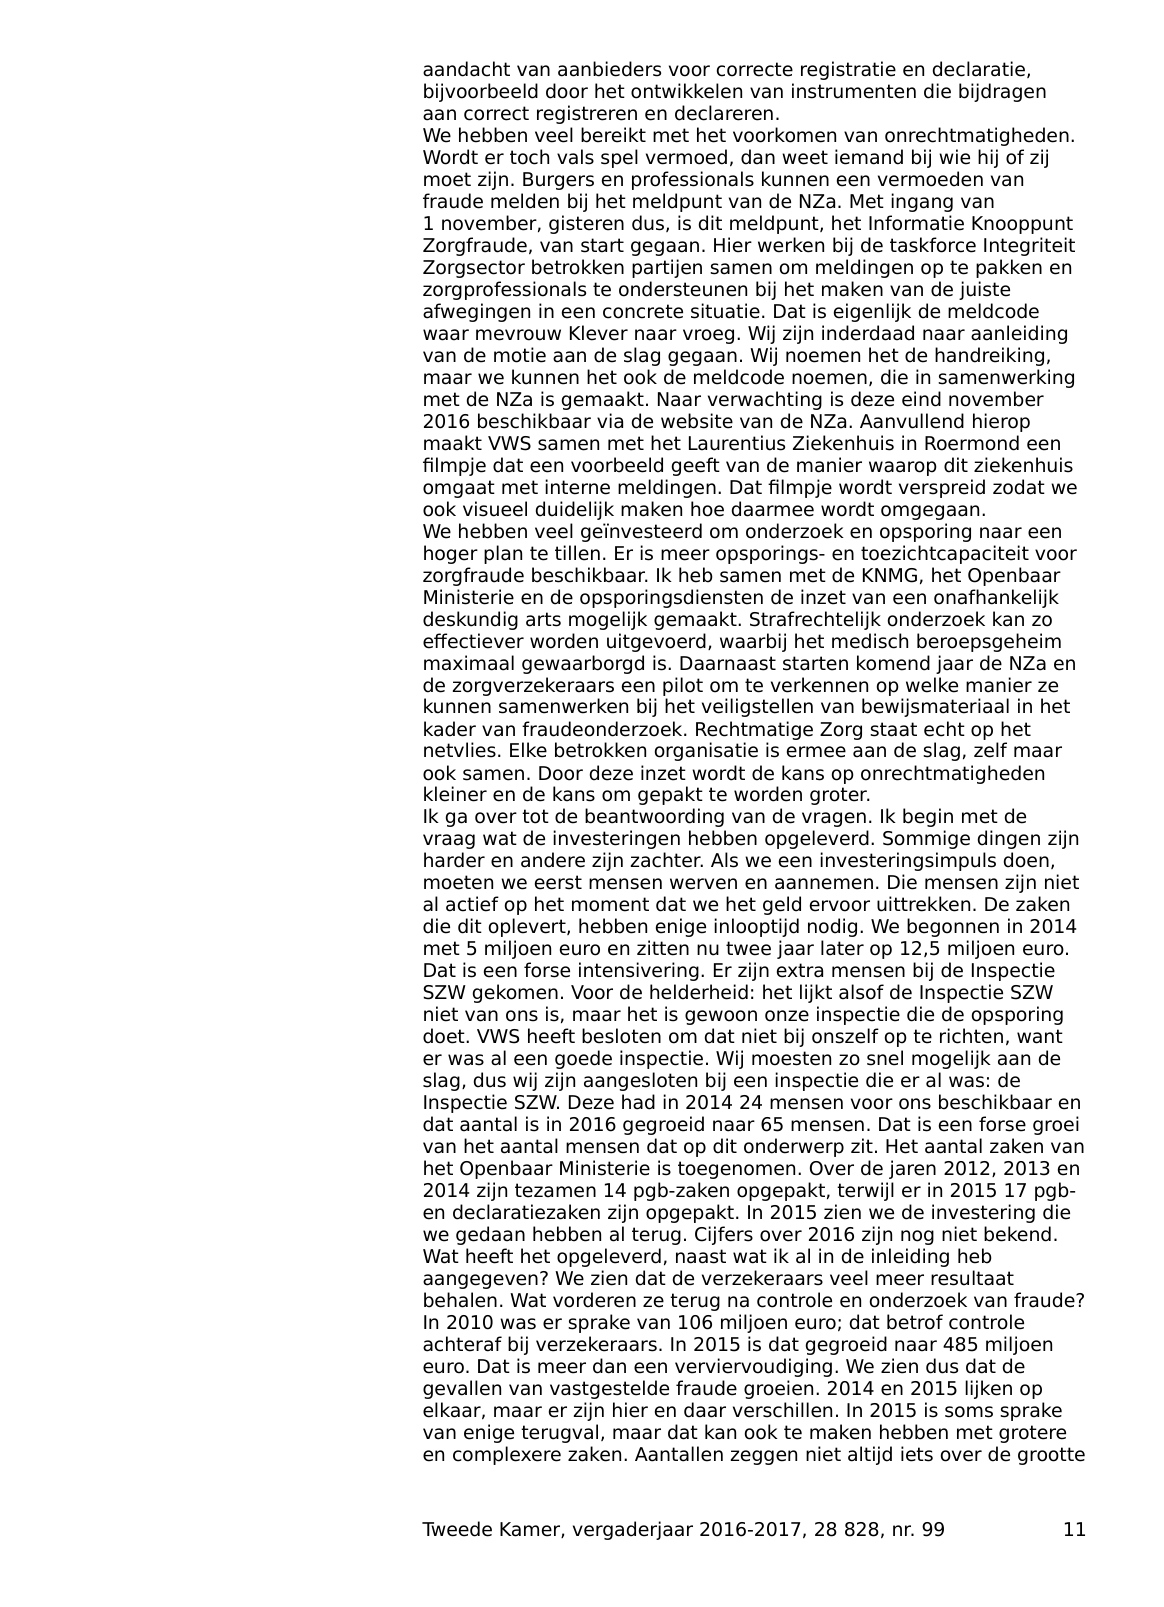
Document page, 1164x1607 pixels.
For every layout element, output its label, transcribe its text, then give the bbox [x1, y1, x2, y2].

text Wat heeft het opgeleverd, naast wat ik al in de inleiding heb aangegeven? We zien dat de verzekeraars veel meer resultaat behalen. Wat vorderen ze terug na controle en onderzoek van fraude? In 2010 was er sprake van 106 miljoen euro; dat betrof controle achteraf bij verzekeraars. In 2015 is dat gegroeid naar 485 miljoen euro. Dat is meer dan een verviervoudiging. We zien dus dat de gevallen van vastgestelde fraude groeien. 2014 en 2015 lijken op elkaar, maar er zijn hier en daar verschillen. In 2015 is soms sprake van enige terugval, maar dat kan ook te maken hebben met grotere en complexere zaken. Aantallen zeggen niet altijd iets over de grootte [422, 1246, 1087, 1466]
text aandacht van aanbieders voor correcte registratie en declaratie, bijvoorbeeld door het ontwikkelen van instrumenten die bijdragen aan correct registreren en declareren. [422, 59, 1087, 125]
text Ik ga over tot de beantwoording van de vragen. Ik begin met de vraag wat de investeringen hebben opgeleverd. Sommige dingen zijn harder en andere zijn zachter. Als we een investeringsimpuls doen, moeten we eerst mensen werven en aannemen. Die mensen zijn niet al actief op het moment dat we het geld ervoor uittrekken. De zaken die dit oplevert, hebben enige inlooptijd nodig. We begonnen in 2014 met 5 miljoen euro en zitten nu twee jaar later op 12,5 miljoen euro. Dat is een forse intensivering. Er zijn extra mensen bij de Inspectie SZW gekomen. Voor de helderheid: het lijkt alsof de Inspectie SZW niet van ons is, maar het is gewoon onze inspectie die de opsporing doet. VWS heeft besloten om dat niet bij onszelf op te richten, want er was al een goede inspectie. Wij moesten zo snel mogelijk aan de slag, dus wij zijn aangesloten bij een inspectie die er al was: de Inspectie SZW. Deze had in 2014 24 mensen voor ons beschikbaar en dat aantal is in 2016 gegroeid naar 65 mensen. Dat is een forse groei van het aantal mensen dat op dit onderwerp zit. Het aantal zaken van het Openbaar Ministerie is toegenomen. Over de jaren 2012, 2013 en 2014 zijn tezamen 14 pgb-zaken opgepakt, terwijl er in 2015 17 pgb- en declaratiezaken zijn opgepakt. In 2015 zien we de investering die we gedaan hebben al terug. Cijfers over 2016 zijn nog niet bekend. [422, 806, 1087, 1246]
text We hebben veel bereikt met het voorkomen van onrechtmatigheden. Wordt er toch vals spel vermoed, dan weet iemand bij wie hij of zij moet zijn. Burgers en professionals kunnen een vermoeden van fraude melden bij het meldpunt van de NZa. Met ingang van 1 november, gisteren dus, is dit meldpunt, het Informatie Knooppunt Zorgfraude, van start gegaan. Hier werken bij de taskforce Integriteit Zorgsector betrokken partijen samen om meldingen op te pakken en zorgprofessionals te ondersteunen bij het maken van de juiste afwegingen in een concrete situatie. Dat is eigenlijk de meldcode waar mevrouw Klever naar vroeg. Wij zijn inderdaad naar aanleiding van de motie aan de slag gegaan. Wij noemen het de handreiking, maar we kunnen het ook de meldcode noemen, die in samenwerking met de NZa is gemaakt. Naar verwachting is deze eind november 2016 beschikbaar via de website van de NZa. Aanvullend hierop maakt VWS samen met het Laurentius Ziekenhuis in Roermond een filmpje dat een voorbeeld geeft van de manier waarop dit ziekenhuis omgaat met interne meldingen. Dat filmpje wordt verspreid zodat we ook visueel duidelijk maken hoe daarmee wordt omgegaan. [422, 125, 1087, 521]
text We hebben veel geïnvesteerd om onderzoek en opsporing naar een hoger plan te tillen. Er is meer opsporings- en toezichtcapaciteit voor zorgfraude beschikbaar. Ik heb samen met de KNMG, het Openbaar Ministerie en de opsporingsdiensten de inzet van een onafhankelijk deskundig arts mogelijk gemaakt. Strafrechtelijk onderzoek kan zo effectiever worden uitgevoerd, waarbij het medisch beroepsgeheim maximaal gewaarborgd is. Daarnaast starten komend jaar de NZa en de zorgverzekeraars een pilot om te verkennen op welke manier ze kunnen samenwerken bij het veiligstellen van bewijsmateriaal in het kader van fraudeonderzoek. Rechtmatige Zorg staat echt op het netvlies. Elke betrokken organisatie is ermee aan de slag, zelf maar ook samen. Door deze inzet wordt de kans op onrechtmatigheden kleiner en de kans om gepakt te worden groter. [422, 521, 1087, 806]
